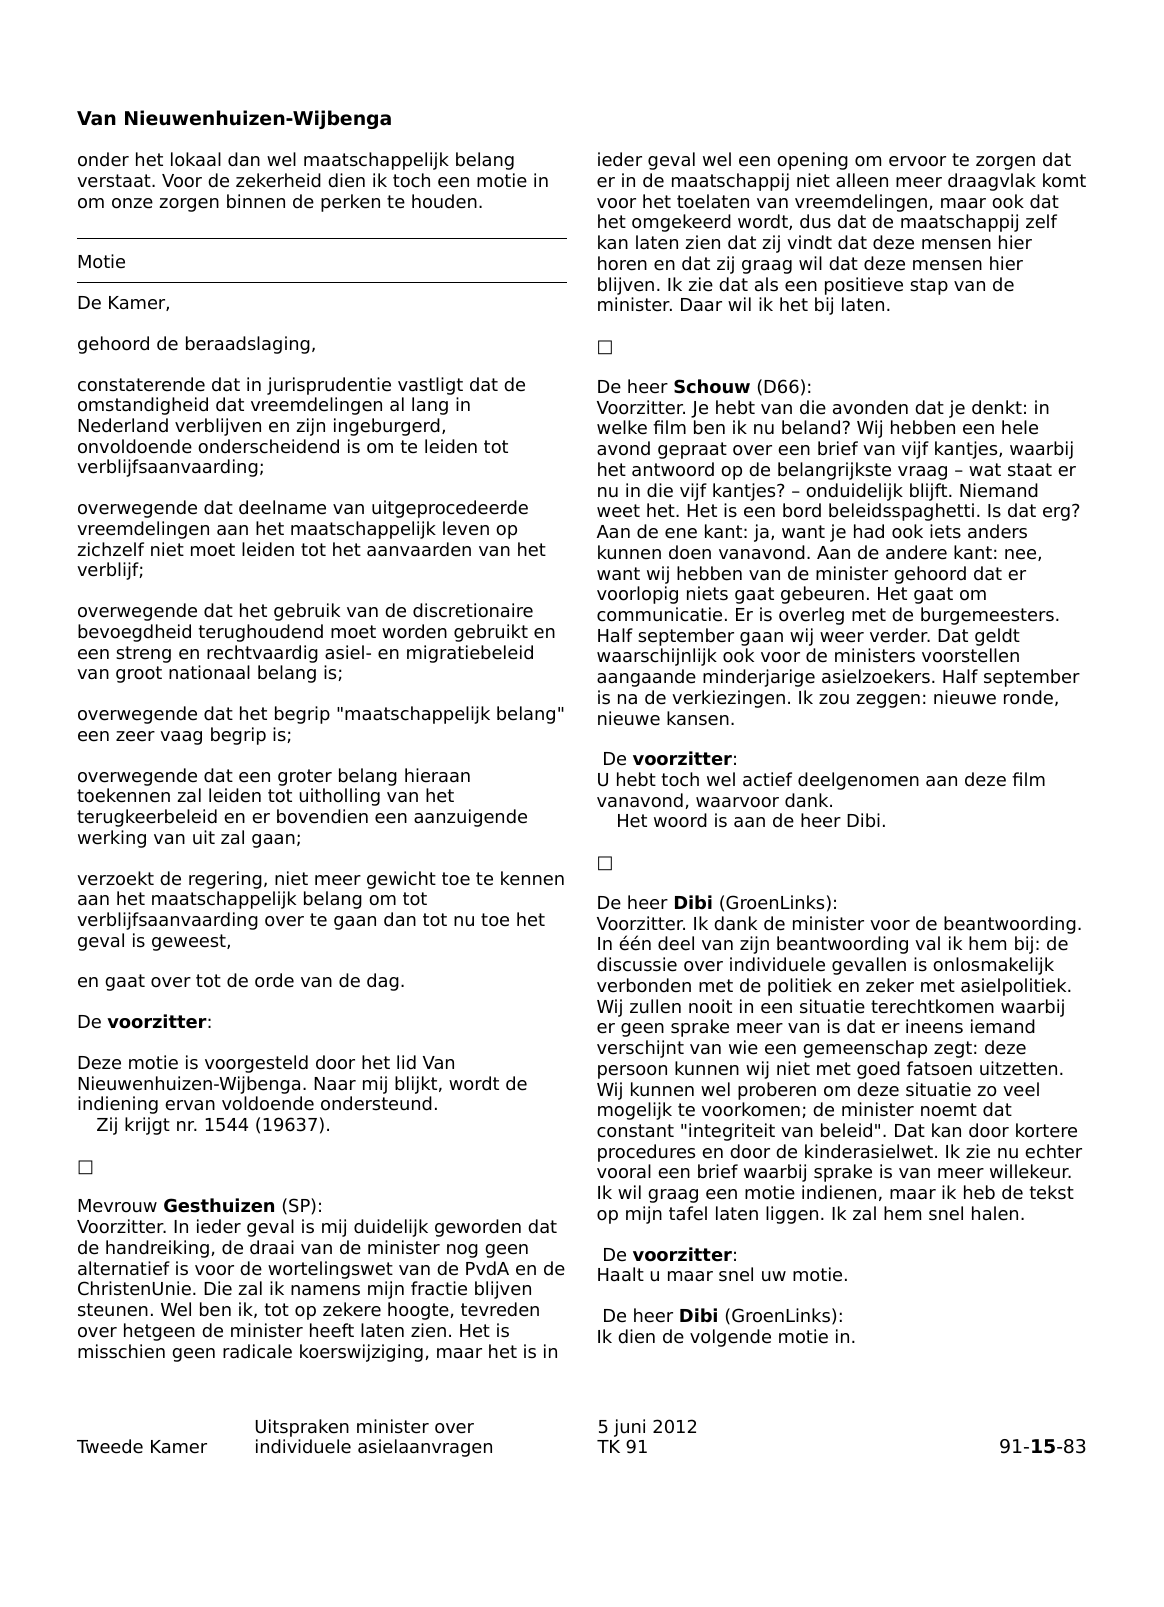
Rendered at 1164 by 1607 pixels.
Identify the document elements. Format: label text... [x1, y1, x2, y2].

text gehoord de beraadslaging, [77, 334, 567, 354]
text overwegende dat het gebruik van de discretionaire bevoegdheid terughoudend moet worden gebruikt en een streng en rechtvaardig asiel- en migratiebeleid van groot nationaal belang is; [77, 601, 567, 684]
text De voorzitter: [77, 1012, 567, 1033]
text onder het lokaal dan wel maatschappelijk belang verstaat. Voor de zekerheid dien ik toch een motie in om onze zorgen binnen de perken te houden. [77, 150, 567, 212]
text en gaat over tot de orde van de dag. [77, 971, 567, 992]
text De heer Schouw (D66): [596, 377, 1087, 397]
text De heer Dibi (GroenLinks): [596, 893, 1087, 913]
text □ [596, 852, 1087, 873]
text □ [77, 1156, 567, 1176]
text Voorzitter. Je hebt van die avonden dat je denkt: in welke film ben ik nu beland? Wij hebben een hele avond gepraat over een brief van vijf kantjes, waarbij het antwoord op de belangrijkste vraag – wat staat er nu in die vijf kantjes? – onduidelijk blijft. Niemand weet het. Het is een bord beleidsspaghetti. Is dat erg? Aan de ene kant: ja, want je had ook iets anders kunnen doen vanavond. Aan de andere kant: nee, want wij hebben van de minister gehoord dat er voorlopig niets gaat gebeuren. Het gaat om communicatie. Er is overleg met de burgemeesters. Half september gaan wij weer verder. Dat geldt waarschijnlijk ook voor de ministers voorstellen aangaande minderjarige asielzoekers. Half september is na de verkiezingen. Ik zou zeggen: nieuwe ronde, nieuwe kansen. [596, 397, 1087, 729]
text overwegende dat deelname van uitgeprocedeerde vreemdelingen aan het maatschappelijk leven op zichzelf niet moet leiden tot het aanvaarden van het verblijf; [77, 498, 567, 581]
text De Kamer, [77, 293, 567, 314]
text □ [596, 336, 1087, 357]
text Deze motie is voorgesteld door het lid Van Nieuwenhuizen-Wijbenga. Naar mij blijkt, wordt de indiening ervan voldoende ondersteund. [77, 1053, 567, 1115]
text overwegende dat het begrip "maatschappelijk belang" een zeer vaag begrip is; [77, 704, 567, 745]
text ieder geval wel een opening om ervoor te zorgen dat er in de maatschappij niet alleen meer draagvlak komt voor het toelaten van vreemdelingen, maar ook dat het omgekeerd wordt, dus dat de maatschappij zelf kan laten zien dat zij vindt dat deze mensen hier horen en dat zij graag wil dat deze mensen hier blijven. Ik zie dat als een positieve stap van de minister. Daar wil ik het bij laten. [596, 150, 1087, 316]
text Het woord is aan de heer Dibi. [596, 811, 1087, 832]
text De heer Dibi (GroenLinks): [596, 1306, 1087, 1327]
text Voorzitter. Ik dank de minister voor de beantwoording. In één deel van zijn beantwoording val ik hem bij: de discussie over individuele gevallen is onlosmakelijk verbonden met de politiek en zeker met asielpolitiek. Wij zullen nooit in een situatie terechtkomen waarbij er geen sprake meer van is dat er ineens iemand verschijnt van wie een gemeenschap zegt: deze persoon kunnen wij niet met goed fatsoen uitzetten. Wij kunnen wel proberen om deze situatie zo veel mogelijk te voorkomen; de minister noemt dat constant "integriteit van beleid". Dat kan door kortere procedures en door de kinderasielwet. Ik zie nu echter vooral een brief waarbij sprake is van meer willekeur. Ik wil graag een motie indienen, maar ik heb de tekst op mijn tafel laten liggen. Ik zal hem snel halen. [596, 913, 1087, 1224]
text U hebt toch wel actief deelgenomen aan deze film vanavond, waarvoor dank. [596, 770, 1087, 811]
text De voorzitter: [596, 1244, 1087, 1265]
text Mevrouw Gesthuizen (SP): [77, 1196, 567, 1217]
text Ik dien de volgende motie in. [596, 1327, 1087, 1347]
text Voorzitter. In ieder geval is mij duidelijk geworden dat de handreiking, de draai van de minister nog geen alternatief is voor de wortelingswet van de PvdA en de ChristenUnie. Die zal ik namens mijn fractie blijven steunen. Wel ben ik, tot op zekere hoogte, tevreden over hetgeen de minister heeft laten zien. Het is misschien geen radicale koerswijziging, maar het is in [77, 1217, 567, 1362]
text Zij krijgt nr. 1544 (19637). [77, 1115, 567, 1136]
text Haalt u maar snel uw motie. [596, 1265, 1087, 1286]
text Motie [77, 252, 567, 273]
text constaterende dat in jurisprudentie vastligt dat de omstandigheid dat vreemdelingen al lang in Nederland verblijven en zijn ingeburgerd, onvoldoende onderscheidend is om te leiden tot verblijfsaanvaarding; [77, 374, 567, 478]
text De voorzitter: [596, 749, 1087, 770]
text verzoekt de regering, niet meer gewicht toe te kennen aan het maatschappelijk belang om tot verblijfsaanvaarding over te gaan dan tot nu toe het geval is geweest, [77, 868, 567, 951]
text overwegende dat een groter belang hieraan toekennen zal leiden tot uitholling van het terugkeerbeleid en er bovendien een aanzuigende werking van uit zal gaan; [77, 765, 567, 848]
